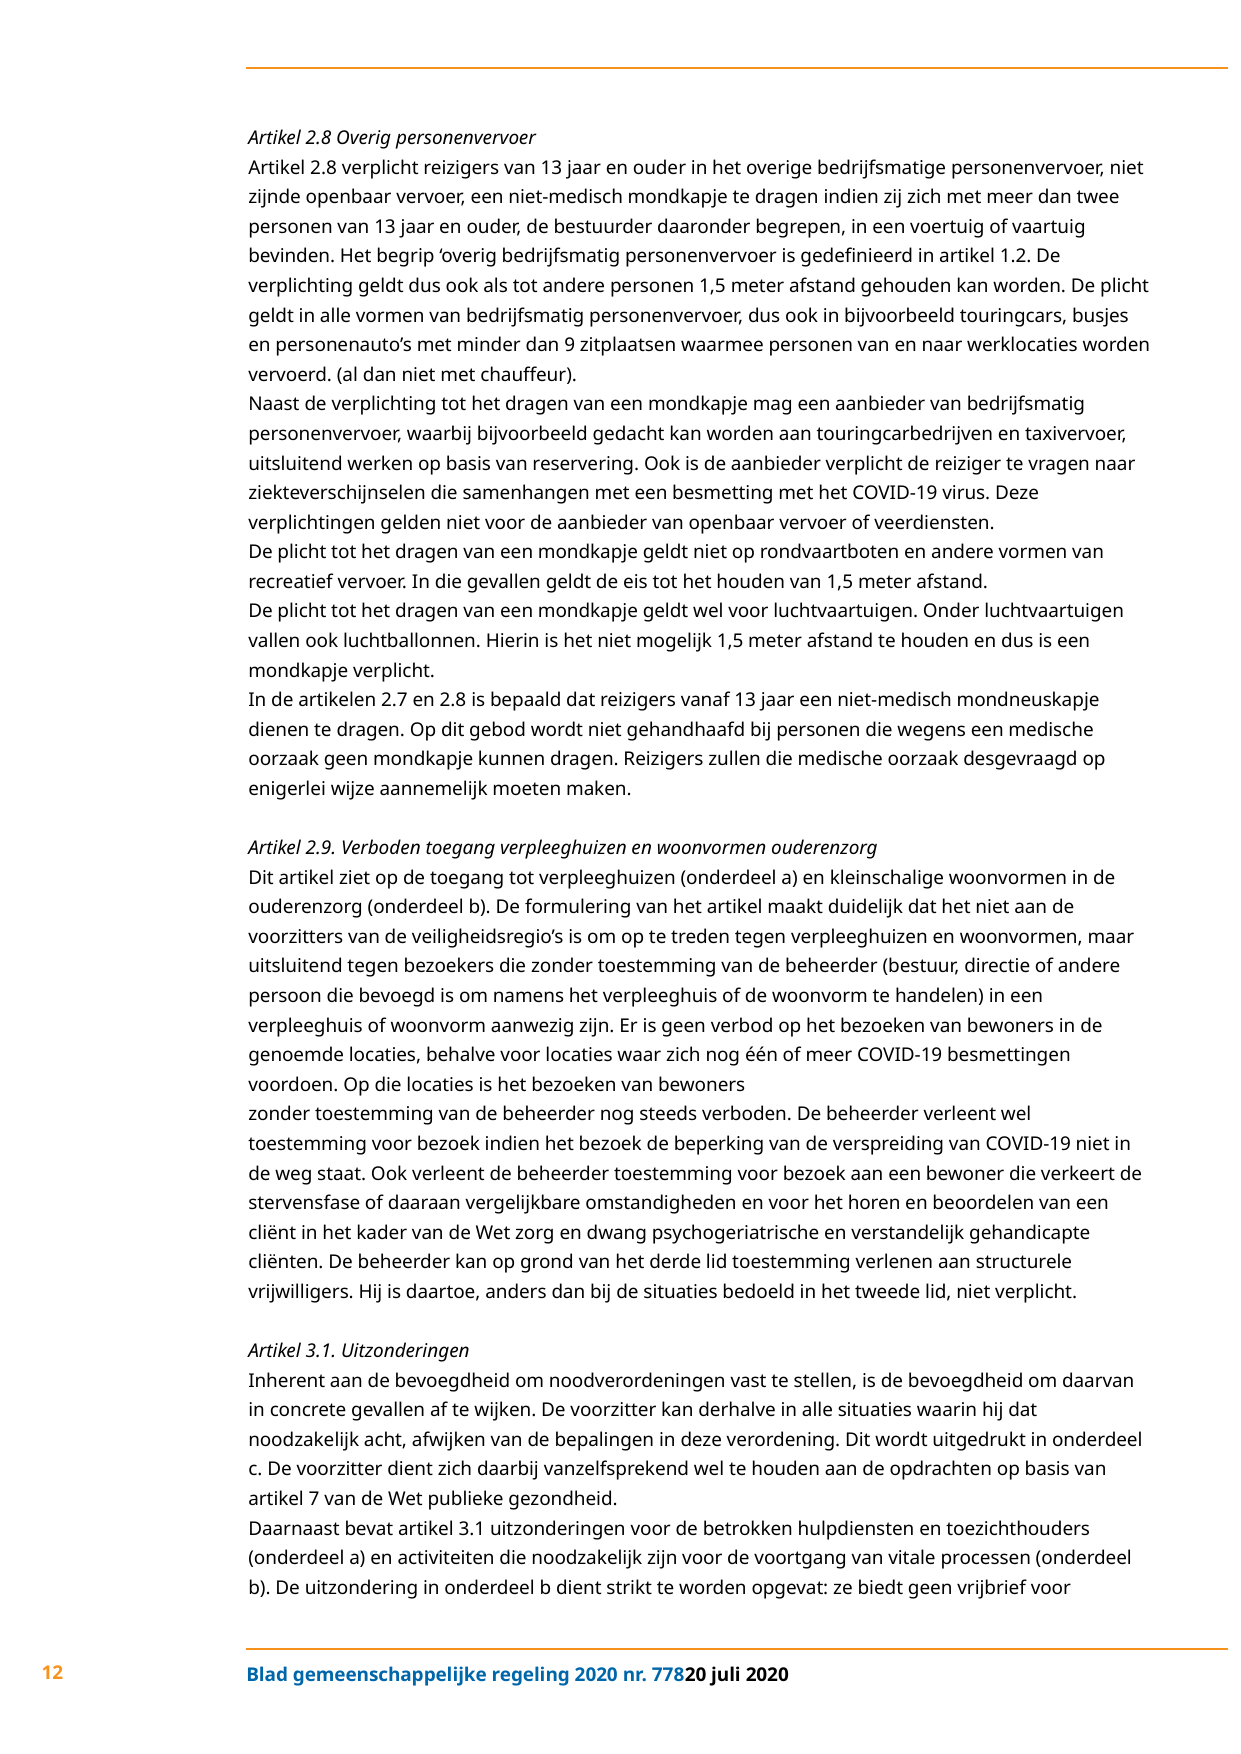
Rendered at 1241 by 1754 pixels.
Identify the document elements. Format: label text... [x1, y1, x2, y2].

text Naast de verplichting tot het dragen van een mondkapje mag een aanbieder van bedrijfsmatig personenvervoer, waarbij bijvoorbeeld gedacht kan worden aan touringcarbedrijven en taxivervoer, uitsluitend werken op basis van reservering. Ook is de aanbieder verplicht de reiziger te vragen naar ziekteverschijnselen die samenhangen met een besmetting met het COVID-19 virus. Deze verplichtingen gelden niet voor de aanbieder van openbaar vervoer of veerdiensten. [248, 391, 1152, 535]
text Inherent aan de bevoegdheid om noodverordeningen vast te stellen, is de bevoegdheid om daarvan in concrete gevallen af te wijken. De voorzitter kan derhalve in alle situaties waarin hij dat noodzakelijk acht, afwijken van de bepalingen in deze verordening. Dit wordt uitgedrukt in onderdeel c. De voorzitter dient zich daarbij vanzelfsprekend wel te houden aan de opdrachten op basis van artikel 7 van de Wet publieke gezondheid. [248, 1367, 1152, 1511]
text Dit artikel ziet op de toegang tot verpleeghuizen (onderdeel a) en kleinschalige woonvormen in de ouderenzorg (onderdeel b). De formulering van het artikel maakt duidelijk dat het niet aan de voorzitters van de veiligheidsregio’s is om op te treden tegen verpleeghuizen en woonvormen, maar uitsluitend tegen bezoekers die zonder toestemming van de beheerder (bestuur, directie of andere persoon die bevoegd is om namens het verpleeghuis of de woonvorm te handelen) in een verpleeghuis of woonvorm aanwezig zijn. Er is geen verbod op het bezoeken van bewoners in de genoemde locaties, behalve voor locaties waar zich nog één of meer COVID-19 besmettingen voordoen. Op die locaties is het bezoeken van bewoners [248, 864, 1152, 1097]
picture [41, 47, 231, 172]
text De plicht tot het dragen van een mondkapje geldt niet op rondvaartboten en andere vormen van recreatief vervoer. In die gevallen geldt de eis tot het houden van 1,5 meter afstand. [248, 538, 1152, 594]
text Artikel 2.8 Overig personenvervoer [248, 124, 1152, 150]
text Artikel 2.9. Verboden toegang verpleeghuizen en woonvormen ouderenzorg [248, 834, 1152, 860]
text Daarnaast bevat artikel 3.1 uitzonderingen voor de betrokken hulpdiensten en toezichthouders (onderdeel a) en activiteiten die noodzakelijk zijn voor de voortgang van vitale processen (onderdeel b). De uitzondering in onderdeel b dient strikt te worden opgevat: ze biedt geen vrijbrief voor [248, 1515, 1152, 1600]
text De plicht tot het dragen van een mondkapje geldt wel voor luchtvaartuigen. Onder luchtvaartuigen vallen ook luchtballonnen. Hierin is het niet mogelijk 1,5 meter afstand te houden en dus is een mondkapje verplicht. [248, 598, 1152, 683]
text Artikel 3.1. Uitzonderingen [248, 1337, 1152, 1363]
text Artikel 2.8 verplicht reizigers van 13 jaar en ouder in het overige bedrijfsmatige personenvervoer, niet zijnde openbaar vervoer, een niet-medisch mondkapje te dragen indien zij zich met meer dan twee personen van 13 jaar en ouder, de bestuurder daaronder begrepen, in een voertuig of vaartuig bevinden. Het begrip ‘overig bedrijfsmatig personenvervoer is gedefinieerd in artikel 1.2. De verplichting geldt dus ook als tot andere personen 1,5 meter afstand gehouden kan worden. De plicht geldt in alle vormen van bedrijfsmatig personenvervoer, dus ook in bijvoorbeeld touringcars, busjes en personenauto’s met minder dan 9 zitplaatsen waarmee personen van en naar werklocaties worden vervoerd. (al dan niet met chauffeur). [248, 154, 1152, 387]
text zonder toestemming van de beheerder nog steeds verboden. De beheerder verleent wel toestemming voor bezoek indien het bezoek de beperking van de verspreiding van COVID-19 niet in de weg staat. Ook verleent de beheerder toestemming voor bezoek aan een bewoner die verkeert de stervensfase of daaraan vergelijkbare omstandigheden en voor het horen en beoordelen van een cliënt in het kader van de Wet zorg en dwang psychogeriatrische en verstandelijk gehandicapte cliënten. De beheerder kan op grond van het derde lid toestemming verlenen aan structurele vrijwilligers. Hij is daartoe, anders dan bij de situaties bedoeld in het tweede lid, niet verplicht. [248, 1101, 1152, 1304]
text In de artikelen 2.7 en 2.8 is bepaald dat reizigers vanaf 13 jaar een niet-medisch mondneuskapje dienen te dragen. Op dit gebod wordt niet gehandhaafd bij personen die wegens een medische oorzaak geen mondkapje kunnen dragen. Reizigers zullen die medische oorzaak desgevraagd op enigerlei wijze aannemelijk moeten maken. [248, 686, 1152, 801]
